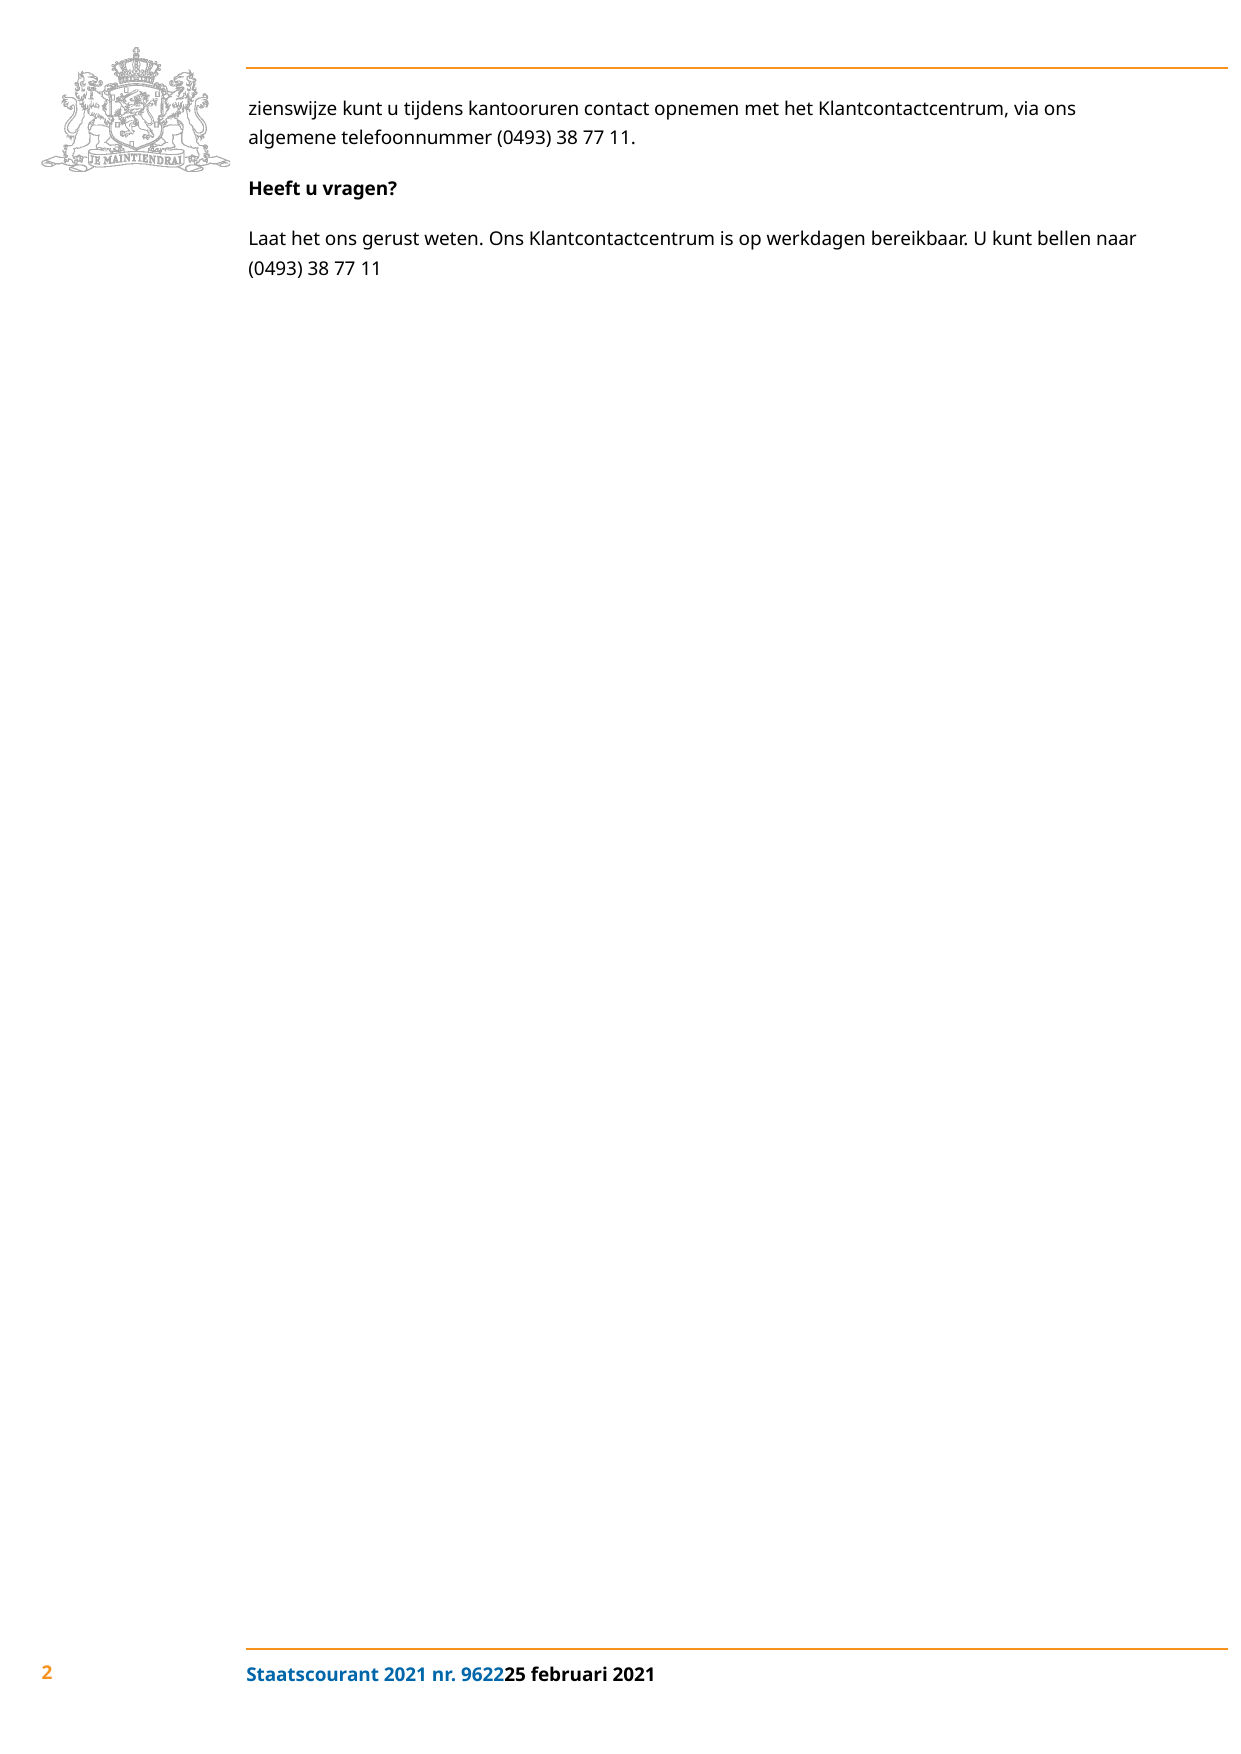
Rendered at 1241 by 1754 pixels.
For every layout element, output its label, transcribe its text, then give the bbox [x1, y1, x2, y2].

text zienswijze kunt u tijdens kantooruren contact opnemen met het Klantcontactcentrum, via ons algemene telefoonnummer (0493) 38 77 11. [248, 95, 1152, 150]
text Heeft u vragen? [248, 175, 1152, 201]
picture [41, 47, 231, 172]
text Laat het ons gerust weten. Ons Klantcontactcentrum is op werkdagen bereikbaar. U kunt bellen naar (0493) 38 77 11 [248, 225, 1152, 281]
